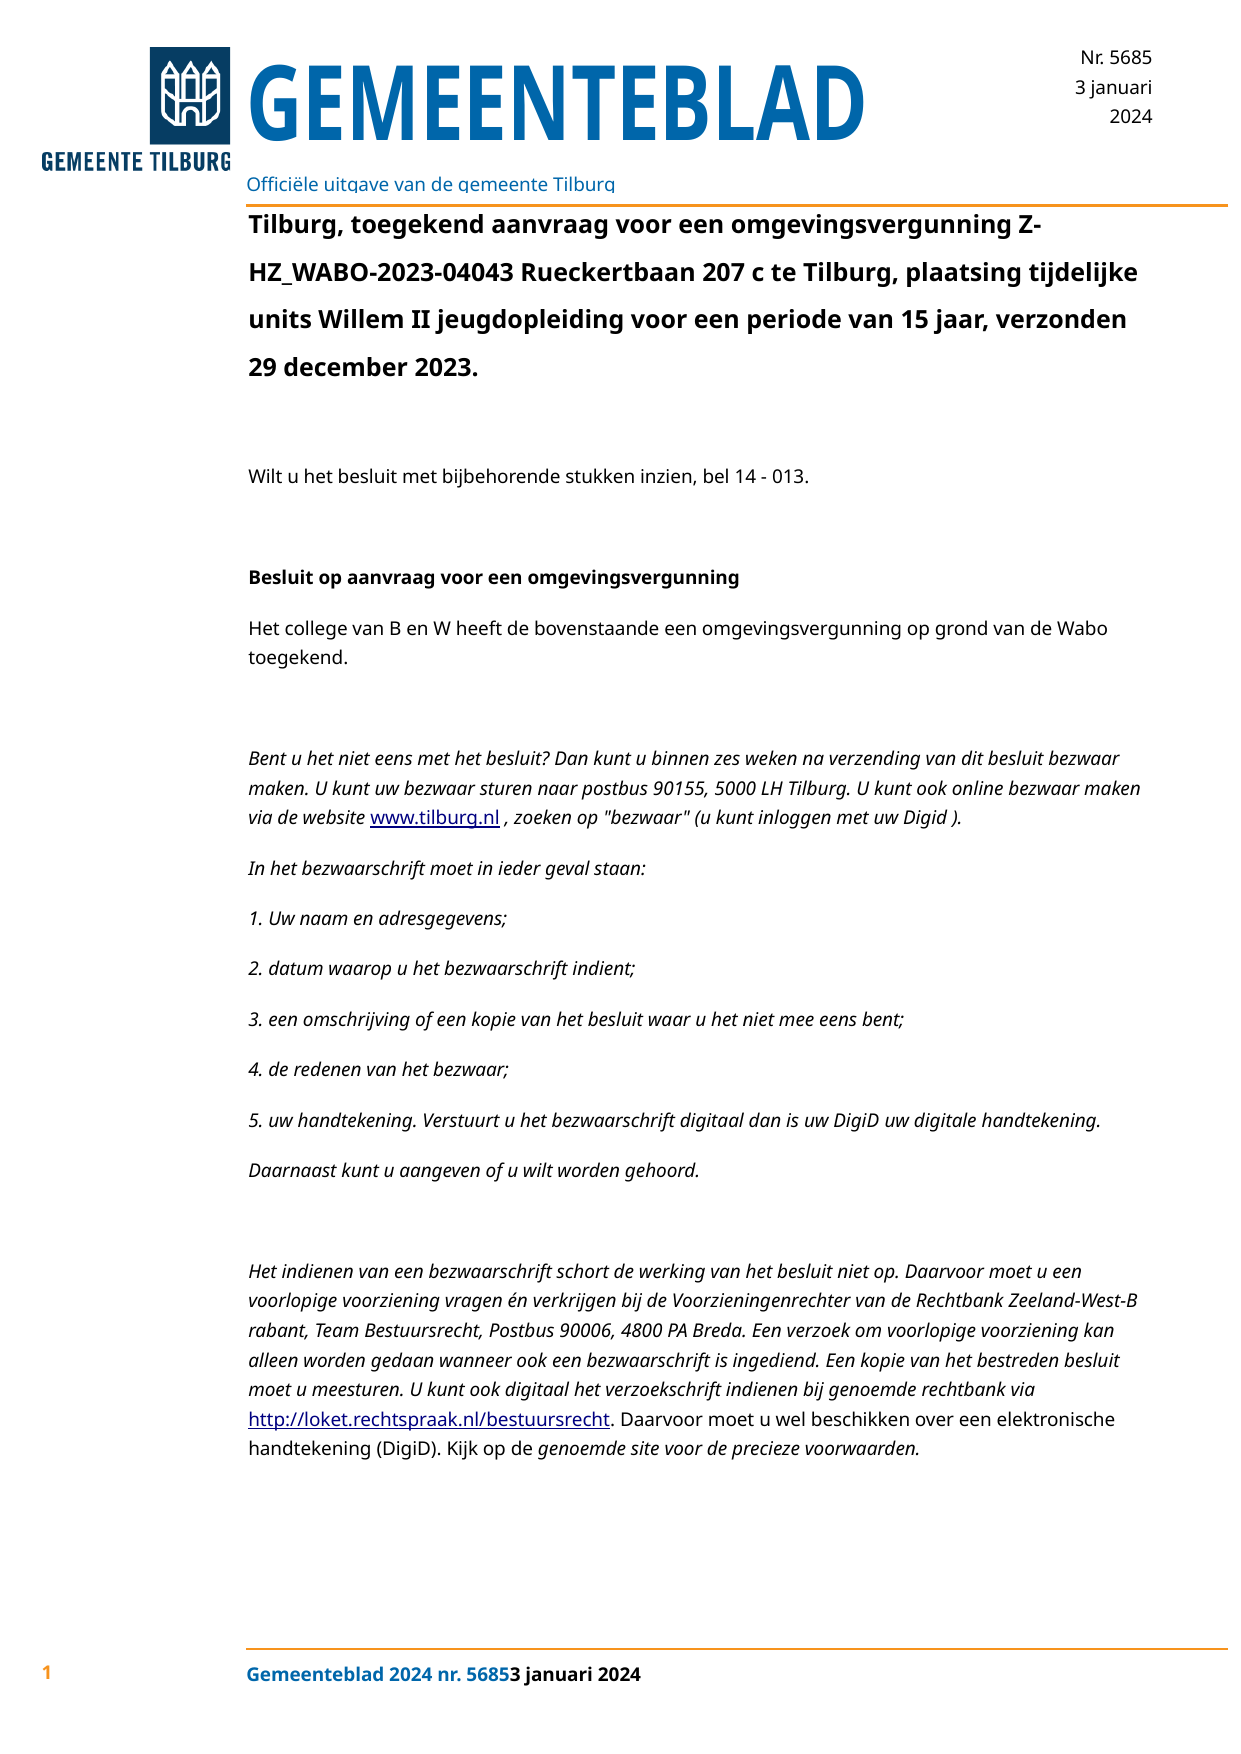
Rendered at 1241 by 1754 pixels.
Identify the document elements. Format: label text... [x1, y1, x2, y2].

text In het bezwaarschrift moet in ieder geval staan: [248, 855, 1152, 881]
text 2. datum waarop u het bezwaarschrift indient; [248, 956, 1152, 981]
text 3. een omschrijving of een kopie van het besluit waar u het niet mee eens bent; [248, 1006, 1152, 1032]
text Daarnaast kunt u aangeven of u wilt worden gehoord. [248, 1157, 1152, 1183]
text Bent u het niet eens met het besluit? Dan kunt u binnen zes weken na verzending van dit besluit bezwaar maken. U kunt uw bezwaar sturen naar postbus 90155, 5000 LH Tilburg. U kunt ook online bezwaar maken via de website www.tilburg.nl , zoeken op "bezwaar" (u kunt inloggen met uw Digid ). [248, 745, 1152, 830]
text 4. de redenen van het bezwaar; [248, 1056, 1152, 1082]
picture [41, 47, 231, 172]
text Het indienen van een bezwaarschrift schort de werking van het besluit niet op. Daarvoor moet u een voorlopige voorziening vragen én verkrijgen bij de Voorzieningenrechter van de Rechtbank Zeeland-West-B rabant, Team Bestuursrecht, Postbus 90006, 4800 PA Breda. Een verzoek om voorlopige voorziening kan alleen worden gedaan wanneer ook een bezwaarschrift is ingediend. Een kopie van het bestreden besluit moet u meesturen. U kunt ook digitaal het verzoekschrift indienen bij genoemde rechtbank via http://loket.rechtspraak.nl/bestuursrecht. Daarvoor moet u wel beschikken over een elektronische handtekening (DigiD). Kijk op de genoemde site voor de precieze voorwaarden. [248, 1258, 1152, 1461]
text 1. Uw naam en adresgegevens; [248, 905, 1152, 931]
text Besluit op aanvraag voor een omgevingsvergunning [248, 564, 1152, 590]
text Tilburg, toegekend aanvraag voor een omgevingsvergunning Z-HZ_WABO-2023-04043 Rueckertbaan 207 c te Tilburg, plaatsing tijdelijke units Willem II jeugdopleiding voor een periode van 15 jaar, verzonden 29 december 2023. [248, 207, 1152, 384]
text Wilt u het besluit met bijbehorende stukken inzien, bel 14 - 013. [248, 463, 1152, 489]
text Het college van B en W heeft de bovenstaande een omgevingsvergunning op grond van de Wabo toegekend. [248, 615, 1152, 670]
text 5. uw handtekening. Verstuurt u het bezwaarschrift digitaal dan is uw DigiD uw digitale handtekening. [248, 1107, 1152, 1133]
